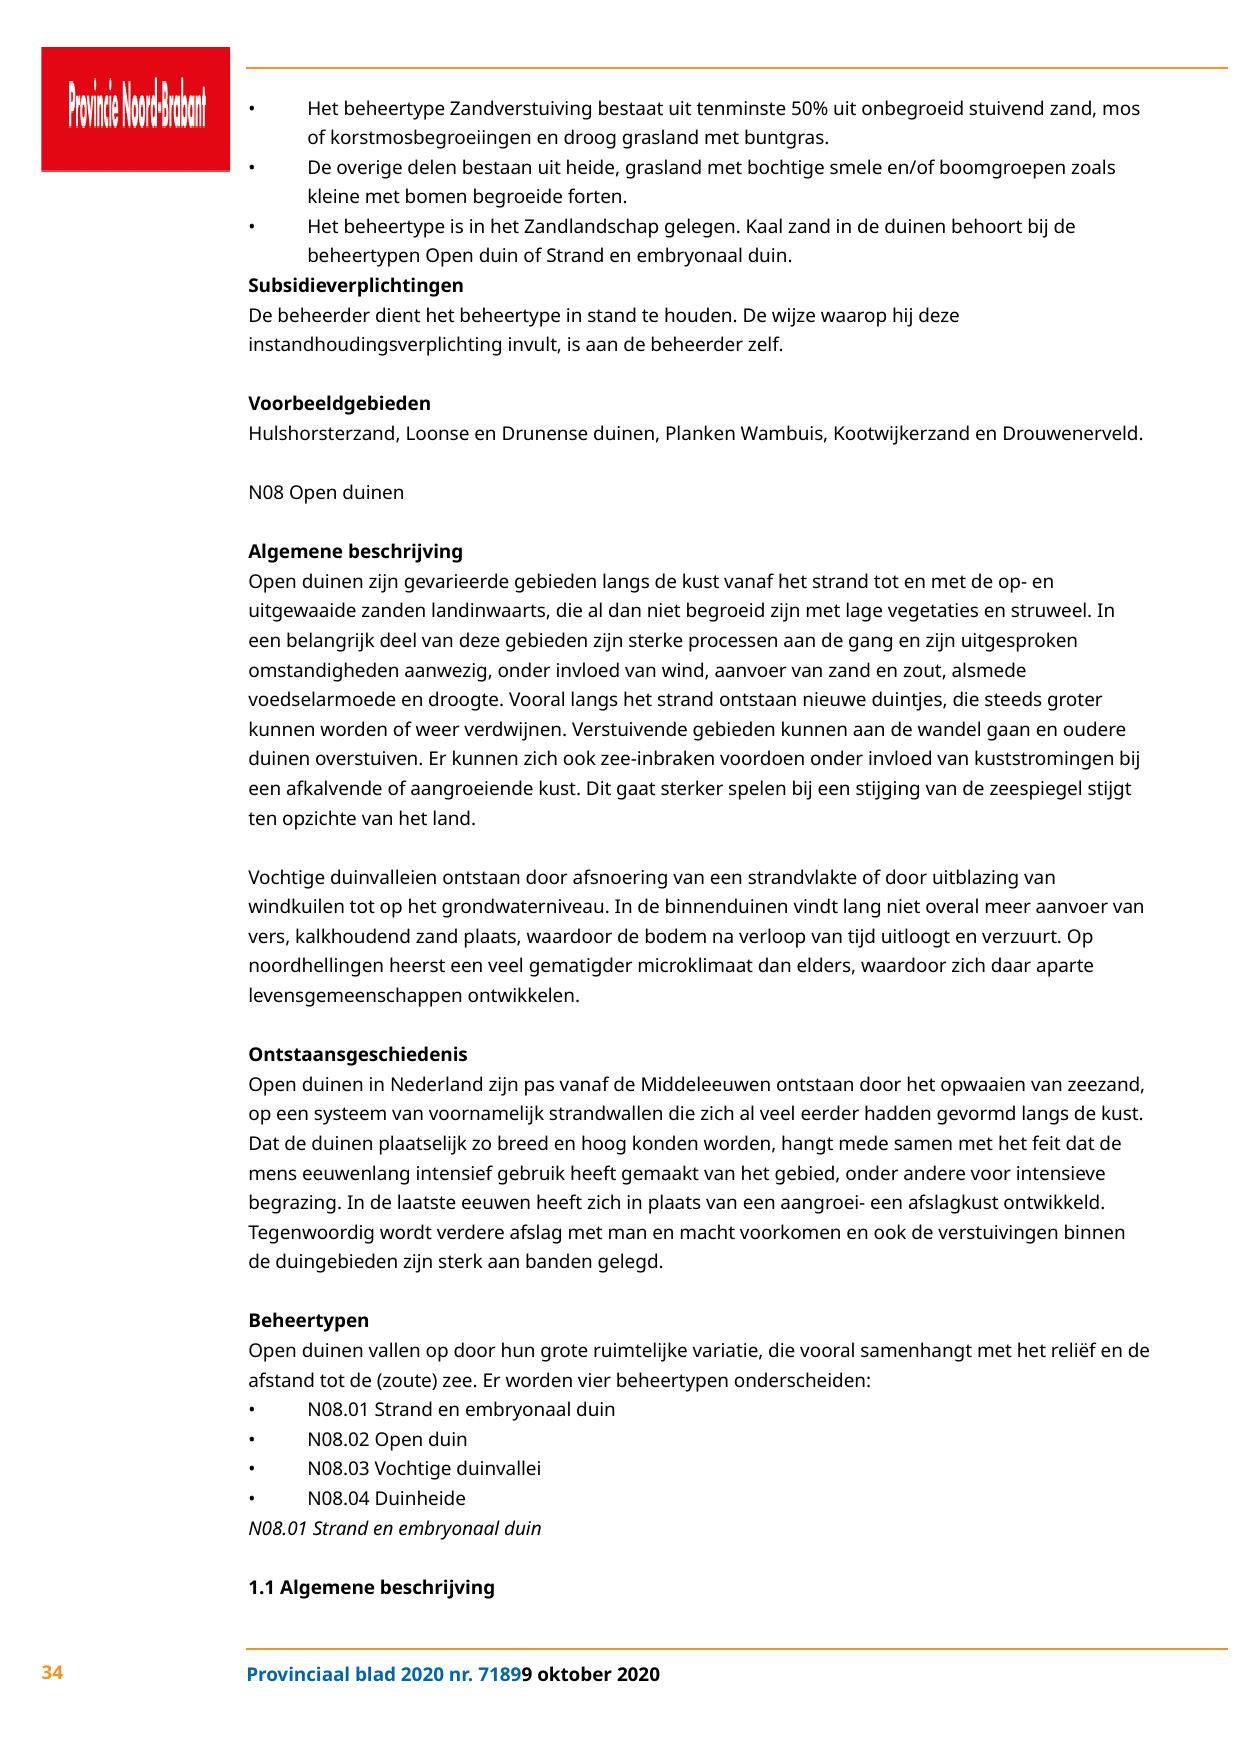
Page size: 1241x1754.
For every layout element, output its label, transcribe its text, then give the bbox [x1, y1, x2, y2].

text De beheerder dient het beheertype in stand te houden. De wijze waarop hij deze instandhoudingsverplichting invult, is aan de beheerder zelf. [248, 302, 1152, 357]
text Vochtige duinvalleien ontstaan door afsnoering van een strandvlakte of door uitblazing van windkuilen tot op het grondwaterniveau. In de binnenduinen vindt lang niet overal meer aanvoer van vers, kalkhoudend zand plaats, waardoor de bodem na verloop van tijd uitloogt en verzuurt. Op noordhellingen heerst een veel gematigder microklimaat dan elders, waardoor zich daar aparte levensgemeenschappen ontwikkelen. [248, 864, 1152, 1008]
list N08.02 Open duin [248, 1426, 1152, 1452]
text Beheertypen [248, 1308, 1152, 1333]
list De overige delen bestaan uit heide, grasland met bochtige smele en/of boomgroepen zoals kleine met bomen begroeide forten. [248, 154, 1152, 209]
text Open duinen vallen op door hun grote ruimtelijke variatie, die vooral samenhangt met het reliëf en de afstand tot de (zoute) zee. Er worden vier beheertypen onderscheiden: [248, 1337, 1152, 1393]
text N08 Open duinen [248, 479, 1152, 505]
text 1.1 Algemene beschrijving [248, 1574, 1152, 1600]
text N08.01 Strand en embryonaal duin [248, 1515, 1152, 1541]
list N08.03 Vochtige duinvallei [248, 1456, 1152, 1481]
list Het beheertype is in het Zandlandschap gelegen. Kaal zand in de duinen behoort bij de beheertypen Open duin of Strand en embryonaal duin. [248, 213, 1152, 268]
text Hulshorsterzand, Loonse en Drunense duinen, Planken Wambuis, Kootwijkerzand en Drouwenerveld. [248, 420, 1152, 446]
list Het beheertype Zandverstuiving bestaat uit tenminste 50% uit onbegroeid stuivend zand, mos of korstmosbegroeiingen en droog grasland met buntgras. [248, 95, 1152, 150]
text Algemene beschrijving [248, 538, 1152, 564]
list N08.04 Duinheide [248, 1485, 1152, 1511]
picture [41, 47, 231, 172]
list N08.01 Strand en embryonaal duin [248, 1396, 1152, 1422]
text Subsidieverplichtingen [248, 272, 1152, 298]
text Ontstaansgeschiedenis [248, 1041, 1152, 1067]
text Open duinen zijn gevarieerde gebieden langs de kust vanaf het strand tot en met de op- en uitgewaaide zanden landinwaarts, die al dan niet begroeid zijn met lage vegetaties en struweel. In een belangrijk deel van deze gebieden zijn sterke processen aan de gang en zijn uitgesproken omstandigheden aanwezig, onder invloed van wind, aanvoer van zand en zout, alsmede voedselarmoede en droogte. Vooral langs het strand ontstaan nieuwe duintjes, die steeds groter kunnen worden of weer verdwijnen. Verstuivende gebieden kunnen aan de wandel gaan en oudere duinen overstuiven. Er kunnen zich ook zee-inbraken voordoen onder invloed van kuststromingen bij een afkalvende of aangroeiende kust. Dit gaat sterker spelen bij een stijging van de zeespiegel stijgt ten opzichte van het land. [248, 568, 1152, 831]
text Voorbeeldgebieden [248, 391, 1152, 416]
text Open duinen in Nederland zijn pas vanaf de Middeleeuwen ontstaan door het opwaaien van zeezand, op een systeem van voornamelijk strandwallen die zich al veel eerder hadden gevormd langs de kust. Dat de duinen plaatselijk zo breed en hoog konden worden, hangt mede samen met het feit dat de mens eeuwenlang intensief gebruik heeft gemaakt van het gebied, onder andere voor intensieve begrazing. In de laatste eeuwen heeft zich in plaats van een aangroei- een afslagkust ontwikkeld. Tegenwoordig wordt verdere afslag met man en macht voorkomen en ook de verstuivingen binnen de duingebieden zijn sterk aan banden gelegd. [248, 1071, 1152, 1274]
